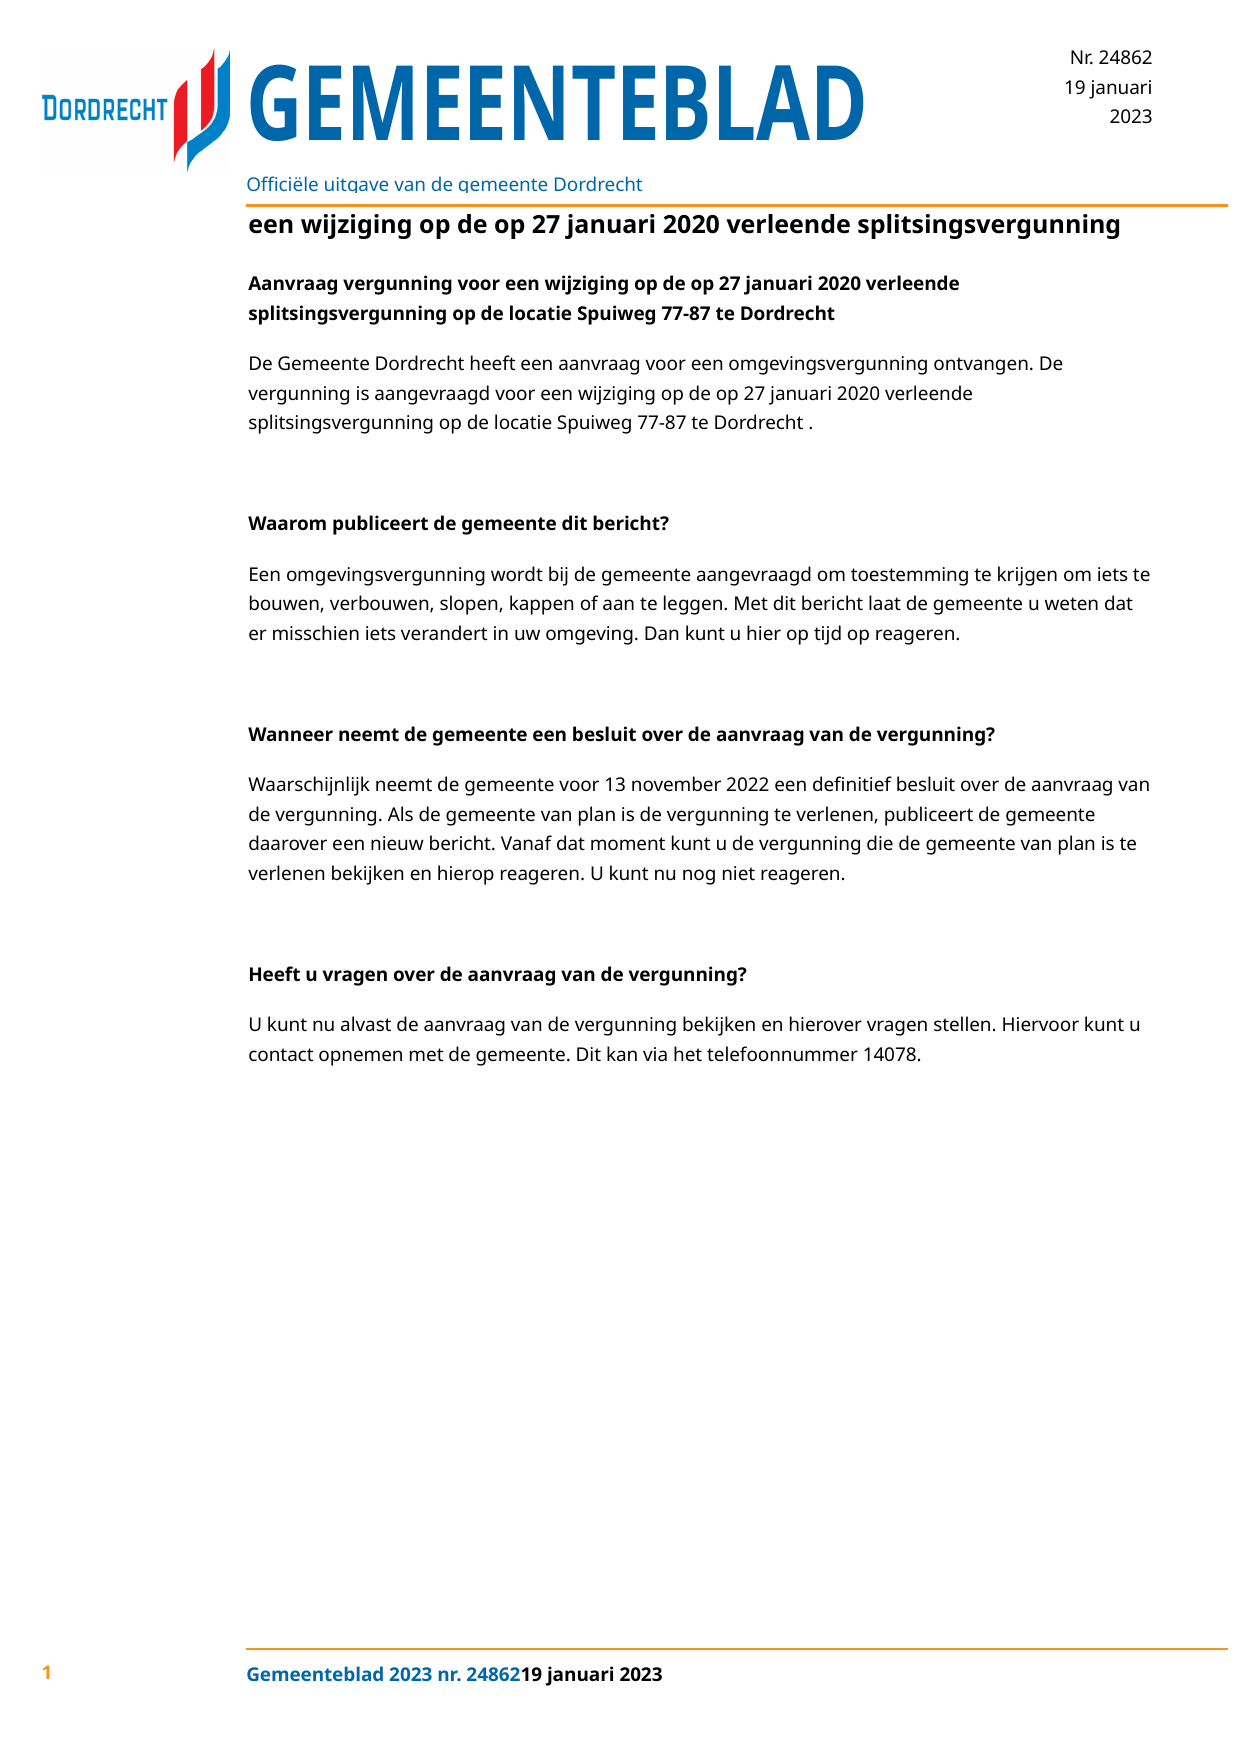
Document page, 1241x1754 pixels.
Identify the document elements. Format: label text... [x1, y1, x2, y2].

picture [41, 47, 231, 172]
text De Gemeente Dordrecht heeft een aanvraag voor een omgevingsvergunning ontvangen. De vergunning is aangevraagd voor een wijziging op de op 27 januari 2020 verleende splitsingsvergunning op de locatie Spuiweg 77-87 te Dordrecht . [248, 350, 1152, 435]
text Heeft u vragen over de aanvraag van de vergunning? [248, 961, 1152, 986]
text Aanvraag vergunning voor een wijziging op de op 27 januari 2020 verleende splitsingsvergunning op de locatie Spuiweg 77-87 te Dordrecht [248, 270, 1152, 326]
text Waarom publiceert de gemeente dit bericht? [248, 510, 1152, 536]
text Waarschijnlijk neemt de gemeente voor 13 november 2022 een definitief besluit over de aanvraag van de vergunning. Als de gemeente van plan is de vergunning te verlenen, publiceert de gemeente daarover een nieuw bericht. Vanaf dat moment kunt u de vergunning die de gemeente van plan is te verlenen bekijken en hierop reageren. U kunt nu nog niet reageren. [248, 771, 1152, 886]
text U kunt nu alvast de aanvraag van de vergunning bekijken en hierover vragen stellen. Hiervoor kunt u contact opnemen met de gemeente. Dit kan via het telefoonnummer 14078. [248, 1011, 1152, 1066]
text Een omgevingsvergunning wordt bij de gemeente aangevraagd om toestemming te krijgen om iets te bouwen, verbouwen, slopen, kappen of aan te leggen. Met dit bericht laat de gemeente u weten dat er misschien iets verandert in uw omgeving. Dan kunt u hier op tijd op reageren. [248, 561, 1152, 646]
text een wijziging op de op 27 januari 2020 verleende splitsingsvergunning [248, 207, 1152, 241]
text Wanneer neemt de gemeente een besluit over de aanvraag van de vergunning? [248, 721, 1152, 746]
